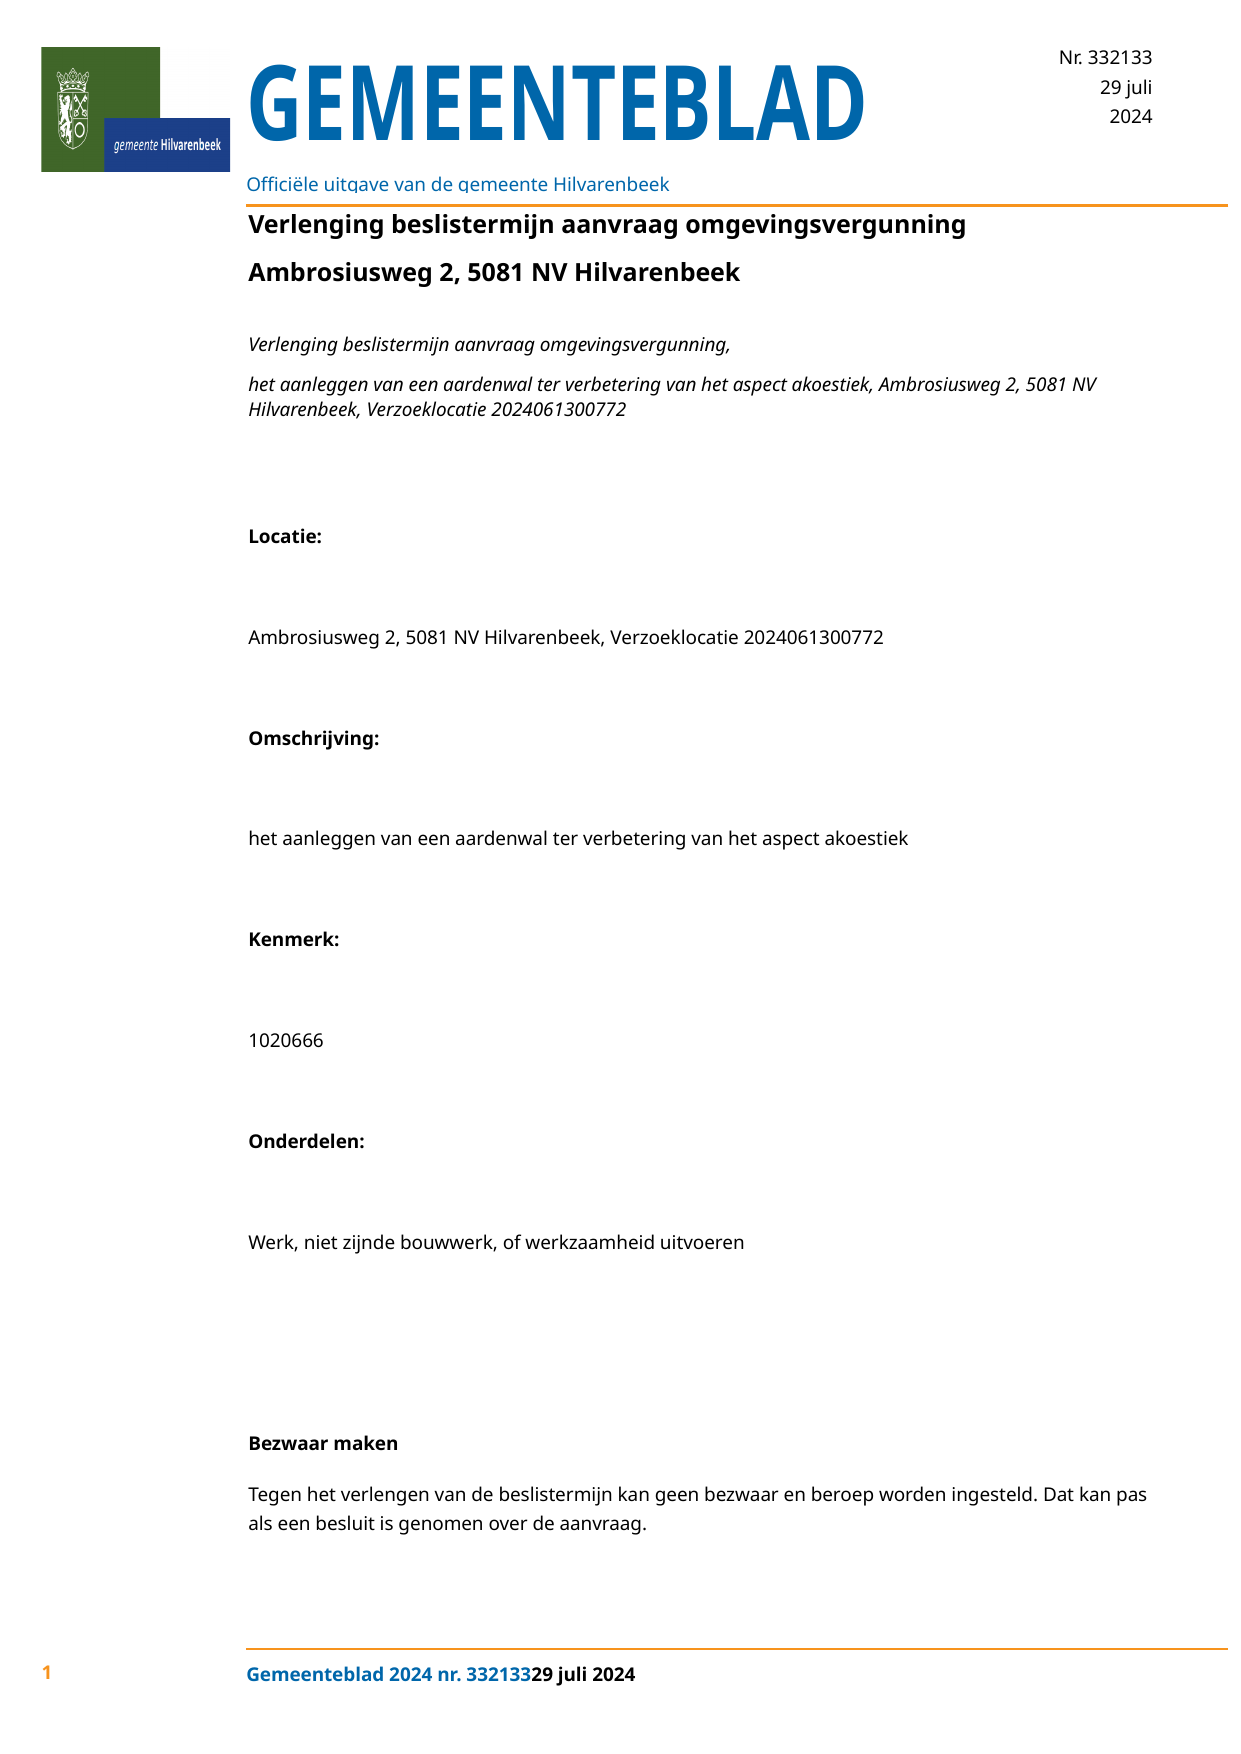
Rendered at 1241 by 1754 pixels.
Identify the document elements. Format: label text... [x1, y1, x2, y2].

text Verlenging beslistermijn aanvraag omgevingsvergunning, [248, 331, 1152, 357]
text Onderdelen: [248, 1128, 1152, 1154]
text Omschrijving: [248, 725, 1152, 750]
text Locatie: [248, 523, 1152, 549]
text Ambrosiusweg 2, 5081 NV Hilvarenbeek, Verzoeklocatie 2024061300772 [248, 624, 1152, 649]
text Tegen het verlengen van de beslistermijn kan geen bezwaar en beroep worden ingesteld. Dat kan pas als een besluit is genomen over de aanvraag. [248, 1481, 1152, 1536]
picture [41, 47, 231, 172]
text het aanleggen van een aardenwal ter verbetering van het aspect akoestiek, Ambrosiusweg 2, 5081 NV Hilvarenbeek, Verzoeklocatie 2024061300772 [248, 371, 1152, 422]
text Verlenging beslistermijn aanvraag omgevingsvergunning Ambrosiusweg 2, 5081 NV Hilvarenbeek [248, 207, 1152, 288]
text Kenmerk: [248, 926, 1152, 952]
text Bezwaar maken [248, 1431, 1152, 1456]
text 1020666 [248, 1027, 1152, 1053]
text Werk, niet zijnde bouwwerk, of werkzaamheid uitvoeren [248, 1229, 1152, 1254]
text het aanleggen van een aardenwal ter verbetering van het aspect akoestiek [248, 826, 1152, 851]
